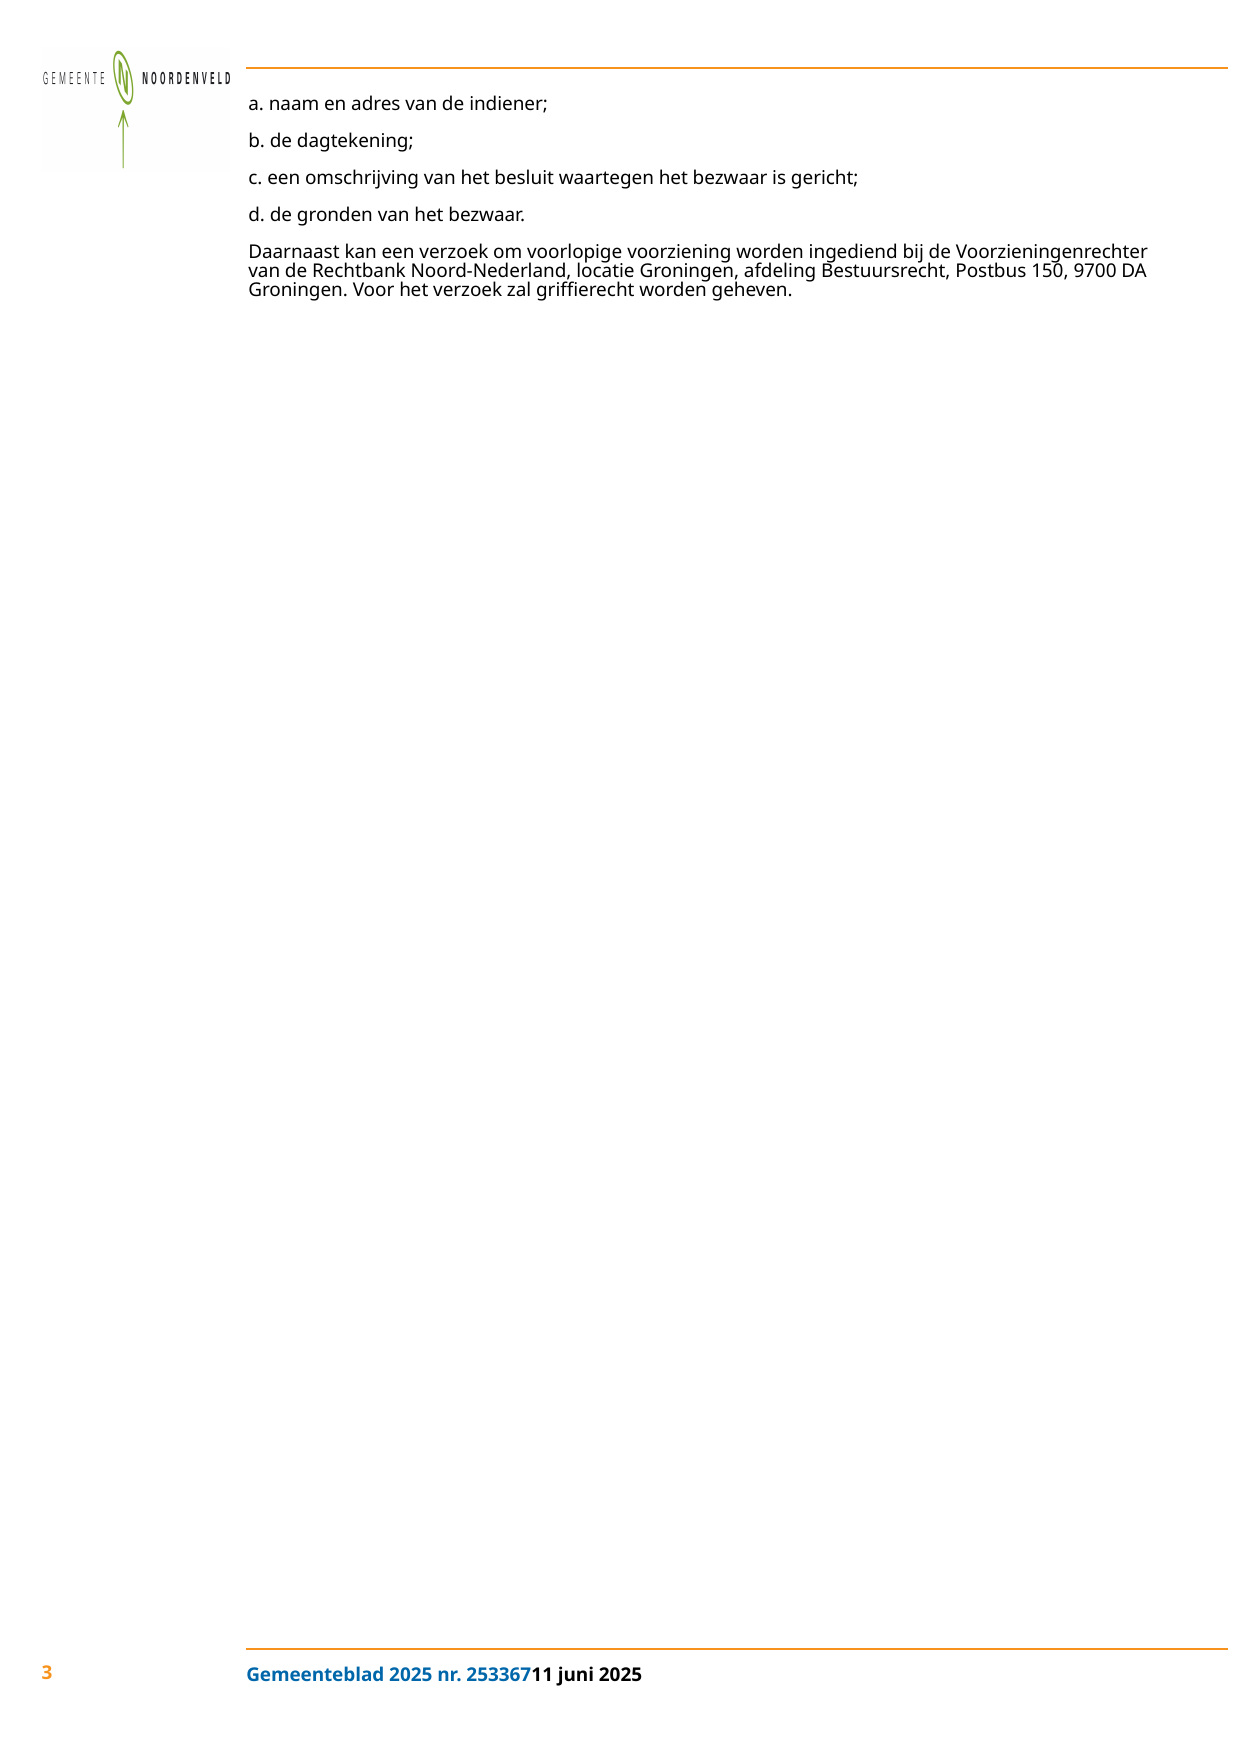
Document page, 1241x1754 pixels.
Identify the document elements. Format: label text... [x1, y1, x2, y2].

text b. de dagtekening; [248, 132, 1152, 151]
text d. de gronden van het bezwaar. [248, 206, 1152, 225]
picture [41, 47, 231, 172]
text a. naam en adres van de indiener; [248, 95, 1152, 114]
text Daarnaast kan een verzoek om voorlopige voorziening worden ingediend bij de Voorzieningenrechter van de Rechtbank Noord-Nederland, locatie Groningen, afdeling Bestuursrecht, Postbus 150, 9700 DA Groningen. Voor het verzoek zal griffierecht worden geheven. [248, 243, 1152, 301]
text c. een omschrijving van het besluit waartegen het bezwaar is gericht; [248, 169, 1152, 188]
